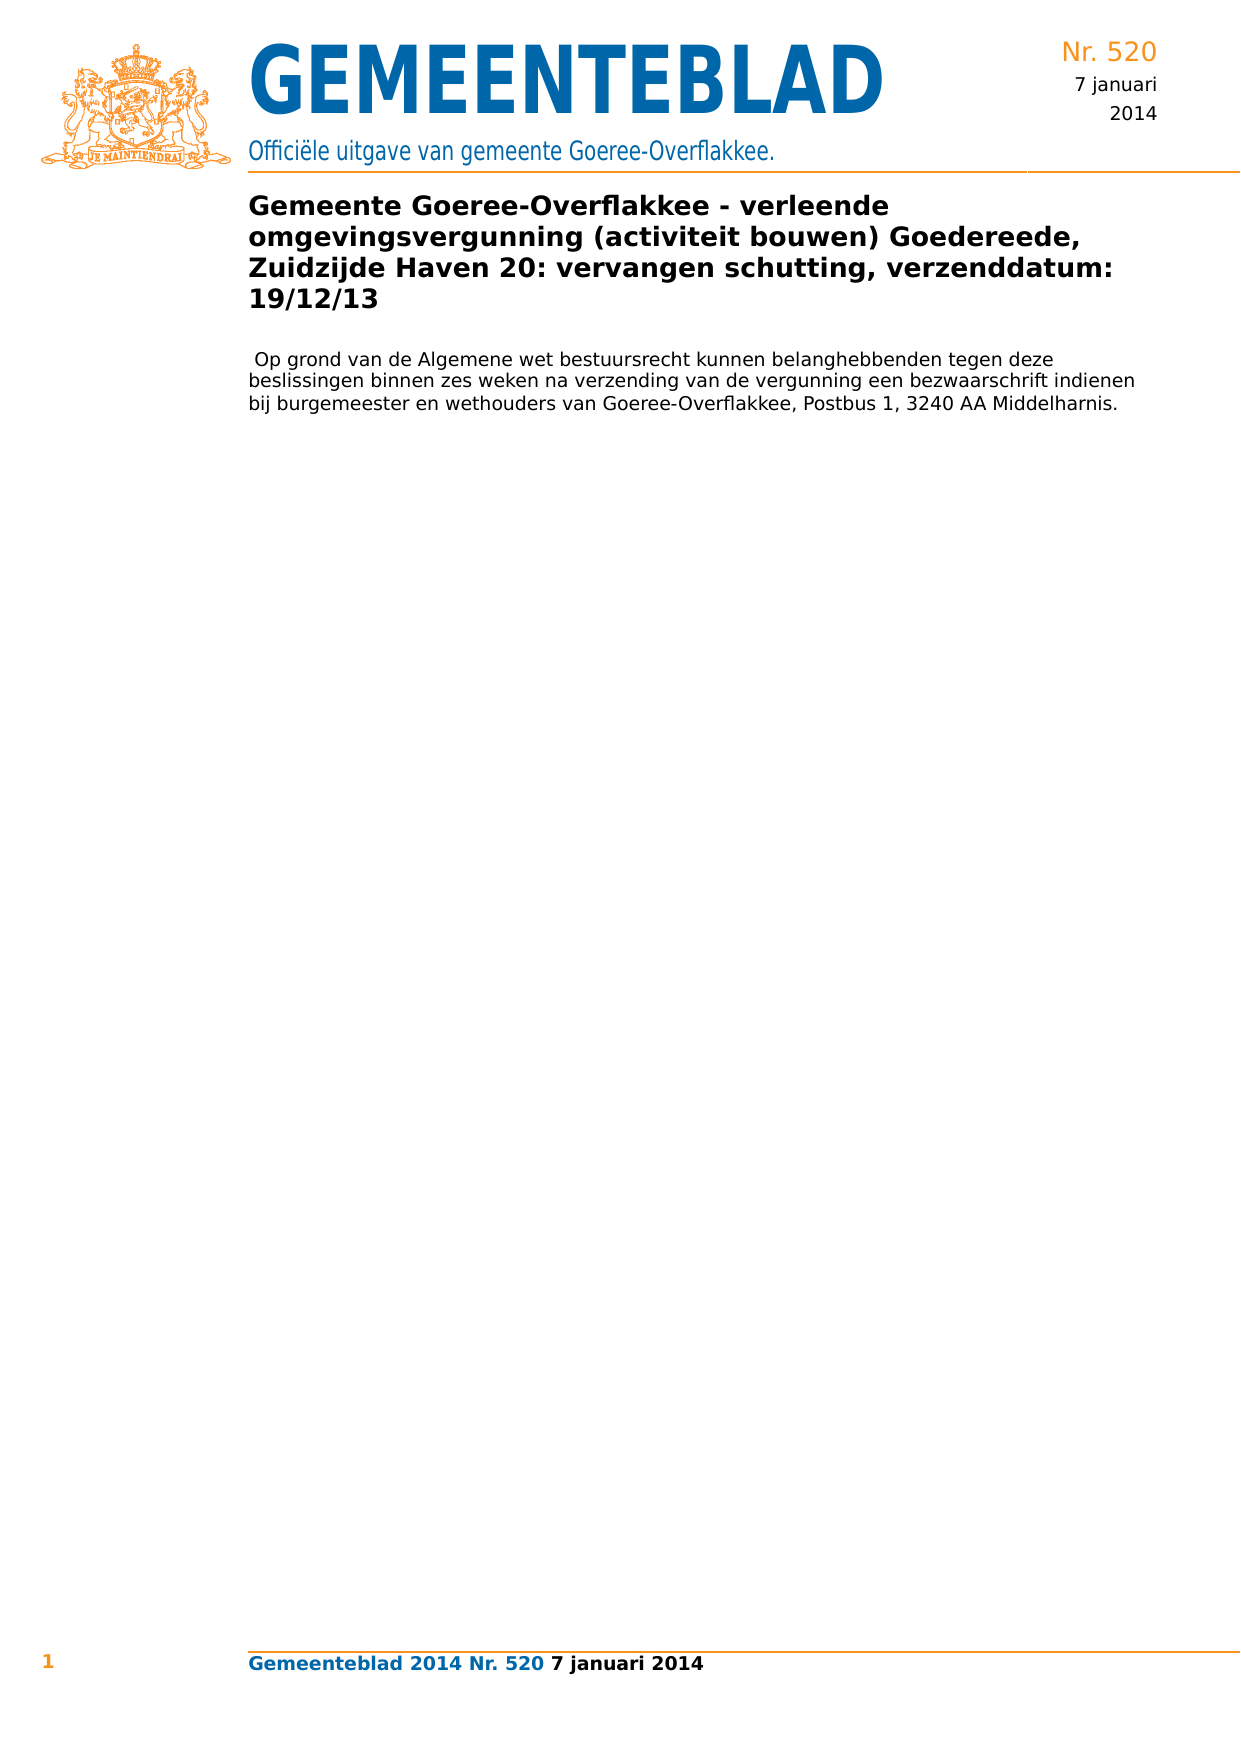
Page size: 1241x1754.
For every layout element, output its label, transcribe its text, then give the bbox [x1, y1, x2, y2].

text Op grond van de Algemene wet bestuursrecht kunnen belanghebbenden tegen deze beslissingen binnen zes weken na verzending van de vergunning een bezwaarschrift indienen bij burgemeester en wethouders van Goeree-Overflakkee, Postbus 1, 3240 AA Middelharnis. [248, 348, 1163, 414]
subtitle Gemeente Goeree-Overflakkee - verleende omgevingsvergunning (activiteit bouwen) Goedereede, Zuidzijde Haven 20: vervangen schutting, verzenddatum: 19/12/13 [248, 191, 1163, 315]
picture [41, 44, 231, 169]
